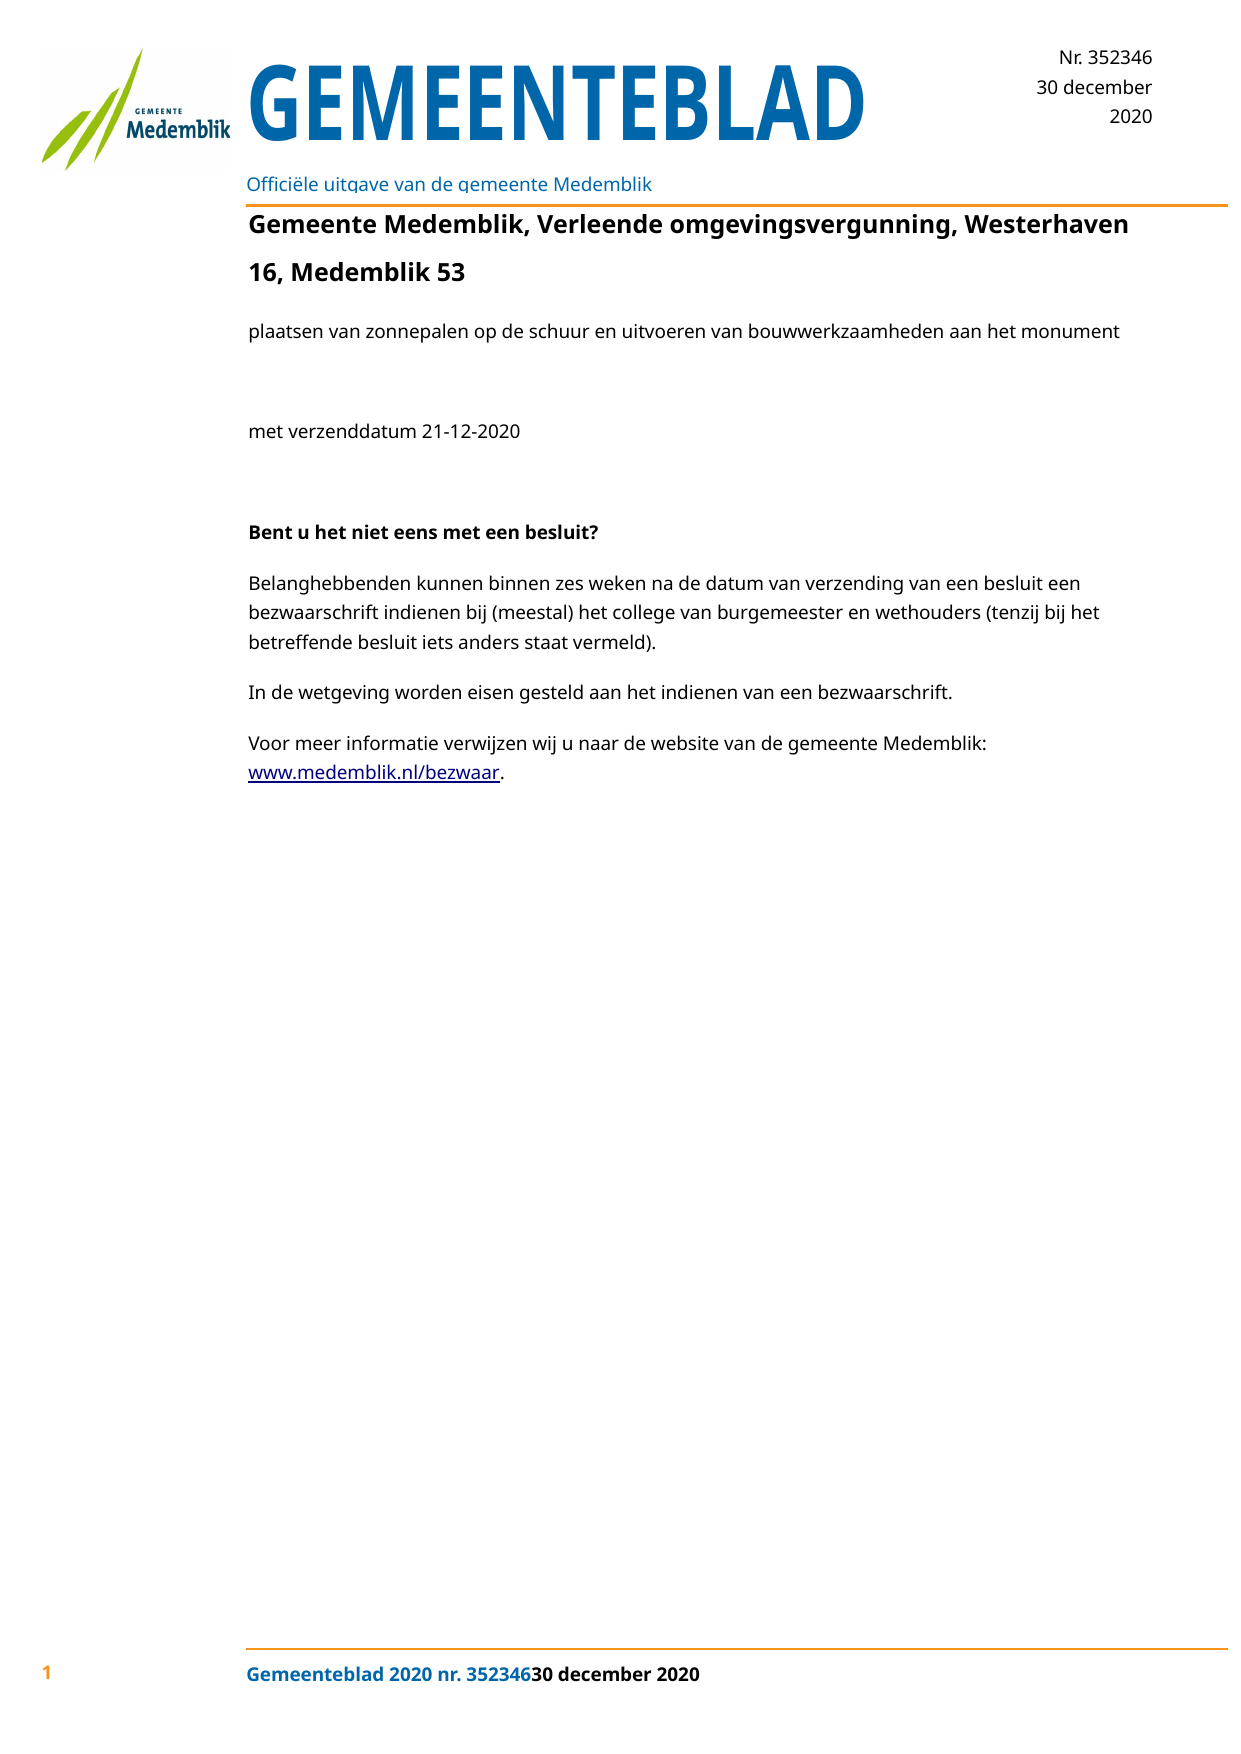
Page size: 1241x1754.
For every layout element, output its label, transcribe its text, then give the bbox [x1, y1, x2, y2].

text plaatsen van zonnepalen op de schuur en uitvoeren van bouwwerkzaamheden aan het monument [248, 318, 1152, 344]
text met verzenddatum 21-12-2020 [248, 419, 1152, 444]
text Gemeente Medemblik, Verleende omgevingsvergunning, Westerhaven 16, Medemblik 53 [248, 207, 1152, 288]
text Voor meer informatie verwijzen wij u naar de website van de gemeente Medemblik: www.medemblik.nl/bezwaar. [248, 730, 1152, 785]
text Belanghebbenden kunnen binnen zes weken na de datum van verzending van een besluit een bezwaarschrift indienen bij (meestal) het college van burgemeester en wethouders (tenzij bij het betreffende besluit iets anders staat vermeld). [248, 570, 1152, 655]
text Bent u het niet eens met een besluit? [248, 519, 1152, 545]
picture [41, 47, 231, 172]
text In de wetgeving worden eisen gesteld aan het indienen van een bezwaarschrift. [248, 679, 1152, 705]
